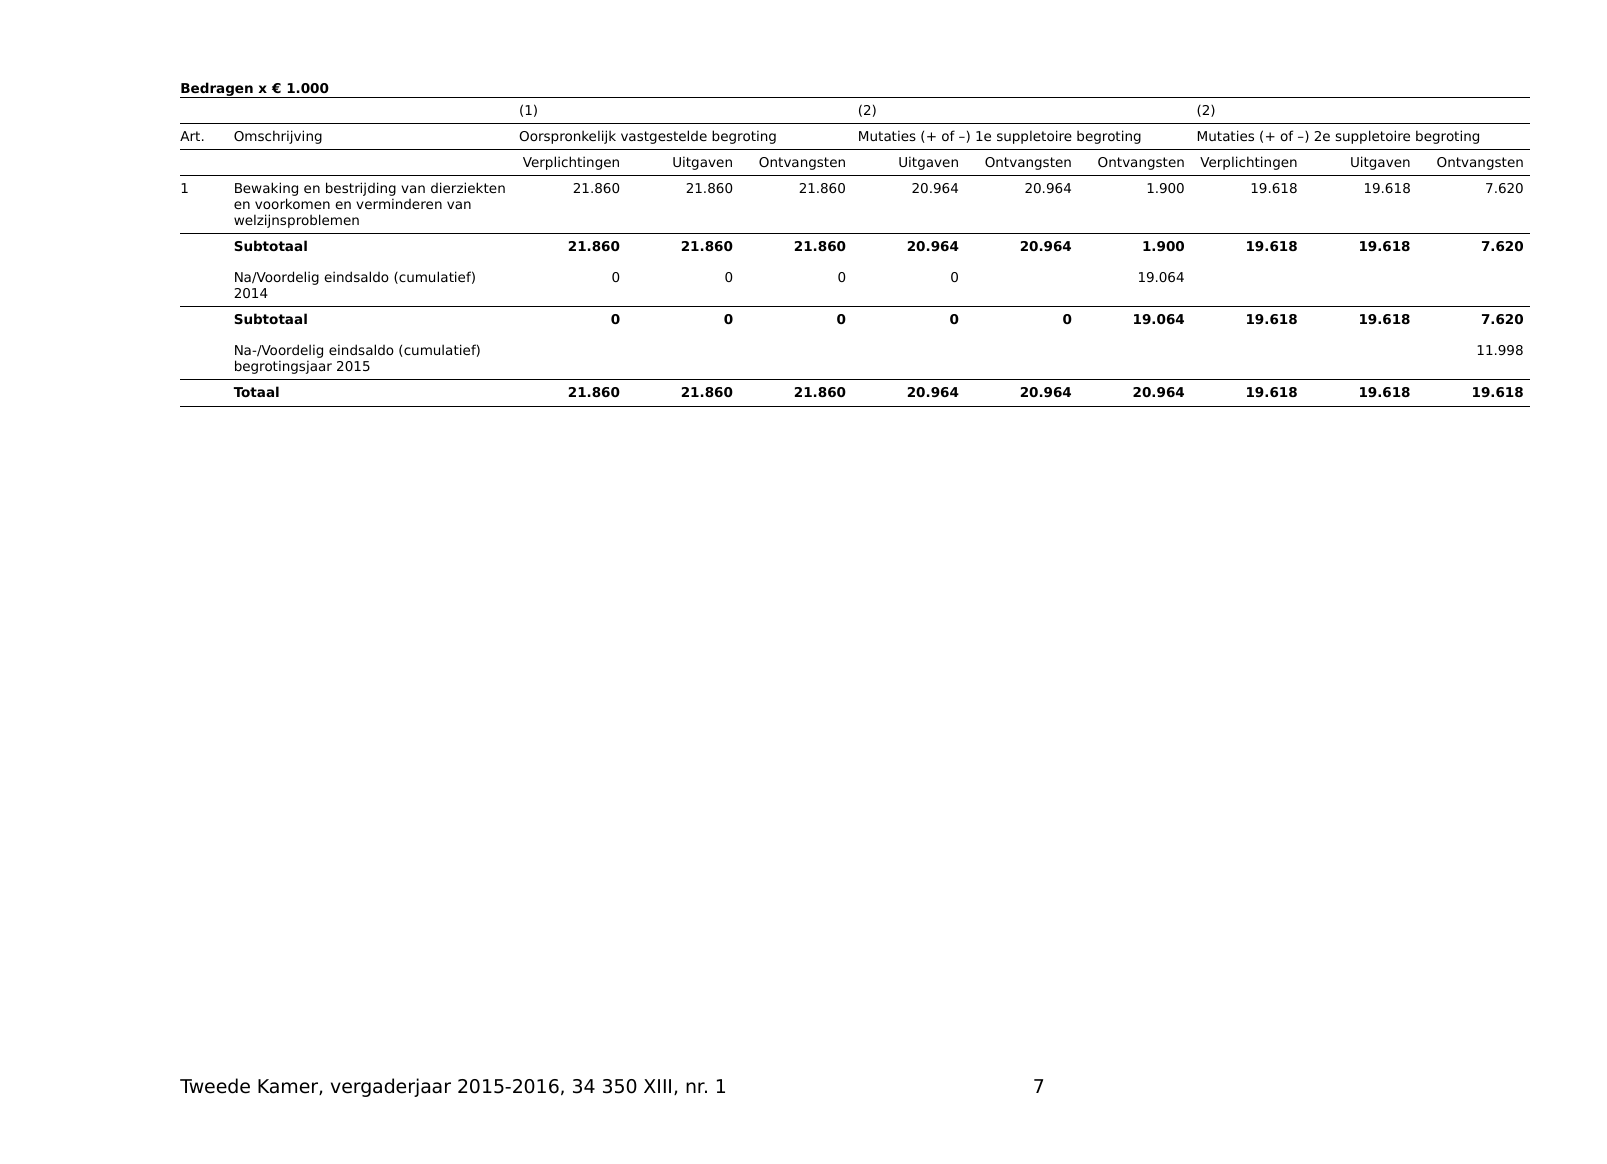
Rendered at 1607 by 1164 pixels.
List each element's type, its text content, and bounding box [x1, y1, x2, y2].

table_cell Na/Voordelig eindsaldo (cumulatief) 2014 [228, 270, 513, 306]
table_cell Uitgaven [626, 150, 739, 175]
table_cell 21.860 [626, 234, 739, 254]
table_cell Ontvangsten [1416, 150, 1529, 175]
table_cell Totaal [228, 380, 513, 406]
table_cell [1416, 270, 1529, 306]
table_cell Verplichtingen [513, 150, 626, 175]
table_cell Ontvangsten [739, 150, 852, 175]
table_cell [513, 254, 626, 270]
table_cell [228, 254, 513, 270]
table_cell Mutaties (+ of –) 1e suppletoire begroting [852, 124, 1191, 149]
table_cell [852, 343, 965, 379]
table_cell 19.618 [1304, 307, 1416, 327]
table_cell 21.860 [626, 380, 739, 406]
table_cell 0 [739, 270, 852, 306]
table_cell [1416, 328, 1529, 343]
table_cell 0 [739, 307, 852, 327]
table_cell [1304, 328, 1416, 343]
table_cell 19.618 [1191, 307, 1303, 327]
table_cell [965, 270, 1078, 306]
table_cell [180, 328, 228, 343]
table_cell [1304, 270, 1416, 306]
table_cell 21.860 [513, 234, 626, 254]
table_cell 21.860 [513, 176, 626, 233]
table_cell 0 [965, 307, 1078, 327]
table_cell [180, 254, 228, 270]
table_cell [513, 343, 626, 379]
table_cell Ontvangsten [965, 150, 1078, 175]
table_cell 7.620 [1416, 234, 1529, 254]
table_cell 0 [852, 270, 965, 306]
table_cell 1 [180, 176, 228, 233]
table_cell [180, 234, 228, 254]
table_cell 19.618 [1304, 234, 1416, 254]
table_cell 21.860 [513, 380, 626, 406]
table_cell Oorspronkelijk vastgestelde begroting [513, 124, 852, 149]
table_cell 19.064 [1078, 270, 1191, 306]
table_cell [626, 328, 739, 343]
table_cell 19.618 [1416, 380, 1529, 406]
table_cell 0 [852, 307, 965, 327]
table_cell 0 [626, 307, 739, 327]
table_cell [180, 150, 228, 175]
table_cell Mutaties (+ of –) 2e suppletoire begroting [1191, 124, 1529, 149]
table_cell [852, 254, 965, 270]
table_cell 1.900 [1078, 176, 1191, 233]
table_cell [228, 98, 513, 123]
table_cell 21.860 [739, 380, 852, 406]
table_cell [180, 307, 228, 327]
table_cell [852, 328, 965, 343]
table_cell [739, 328, 852, 343]
table_cell 0 [626, 270, 739, 306]
table_cell (2) [1191, 98, 1529, 123]
table_cell 19.618 [1191, 234, 1303, 254]
table_cell [1191, 328, 1303, 343]
table_cell [965, 328, 1078, 343]
table_cell Bewaking en bestrijding van dierziekten en voorkomen en verminderen van welzijnsproblemen [228, 176, 513, 233]
table_cell Uitgaven [852, 150, 965, 175]
table_cell [1191, 270, 1303, 306]
table_cell [1416, 254, 1529, 270]
table_cell [626, 254, 739, 270]
table_cell [513, 328, 626, 343]
table_cell 20.964 [852, 380, 965, 406]
table_cell 20.964 [965, 176, 1078, 233]
table_cell [180, 270, 228, 306]
table_cell [228, 150, 513, 175]
table_cell 21.860 [739, 176, 852, 233]
table_cell [180, 380, 228, 406]
table_cell [1078, 254, 1191, 270]
table_cell [1191, 343, 1303, 379]
table_cell Omschrijving [228, 124, 513, 149]
table_cell 7.620 [1416, 176, 1529, 233]
table_cell [1304, 254, 1416, 270]
table_cell Verplichtingen [1191, 150, 1303, 175]
table_cell 19.618 [1191, 176, 1303, 233]
table_cell 20.964 [965, 380, 1078, 406]
table_cell [1191, 254, 1303, 270]
table_cell 7.620 [1416, 307, 1529, 327]
table_cell [965, 343, 1078, 379]
table_cell 11.998 [1416, 343, 1529, 379]
table_cell Subtotaal [228, 307, 513, 327]
table_cell (1) [513, 98, 852, 123]
table_cell 1.900 [1078, 234, 1191, 254]
table_cell 0 [513, 307, 626, 327]
table_cell Uitgaven [1304, 150, 1416, 175]
table_cell [739, 343, 852, 379]
table_cell 20.964 [852, 176, 965, 233]
table_cell [965, 254, 1078, 270]
table_cell 0 [513, 270, 626, 306]
table_cell [180, 343, 228, 379]
table_header Bedragen x € 1.000 [180, 81, 1529, 97]
table_cell 19.618 [1191, 380, 1303, 406]
table_cell Art. [180, 124, 228, 149]
table_cell [739, 254, 852, 270]
table_cell 20.964 [965, 234, 1078, 254]
table_cell 20.964 [1078, 380, 1191, 406]
table_cell 19.618 [1304, 176, 1416, 233]
table_cell Subtotaal [228, 234, 513, 254]
table_cell 21.860 [626, 176, 739, 233]
table_cell [1304, 343, 1416, 379]
table_cell [1078, 328, 1191, 343]
table_cell [228, 328, 513, 343]
table_cell Ontvangsten [1078, 150, 1191, 175]
table_cell [1078, 343, 1191, 379]
table_cell Na-/Voordelig eindsaldo (cumulatief) begrotingsjaar 2015 [228, 343, 513, 379]
table_cell 19.064 [1078, 307, 1191, 327]
table_cell (2) [852, 98, 1191, 123]
table_cell [180, 98, 228, 123]
table_cell [626, 343, 739, 379]
table_cell 20.964 [852, 234, 965, 254]
table_cell 21.860 [739, 234, 852, 254]
table_cell 19.618 [1304, 380, 1416, 406]
